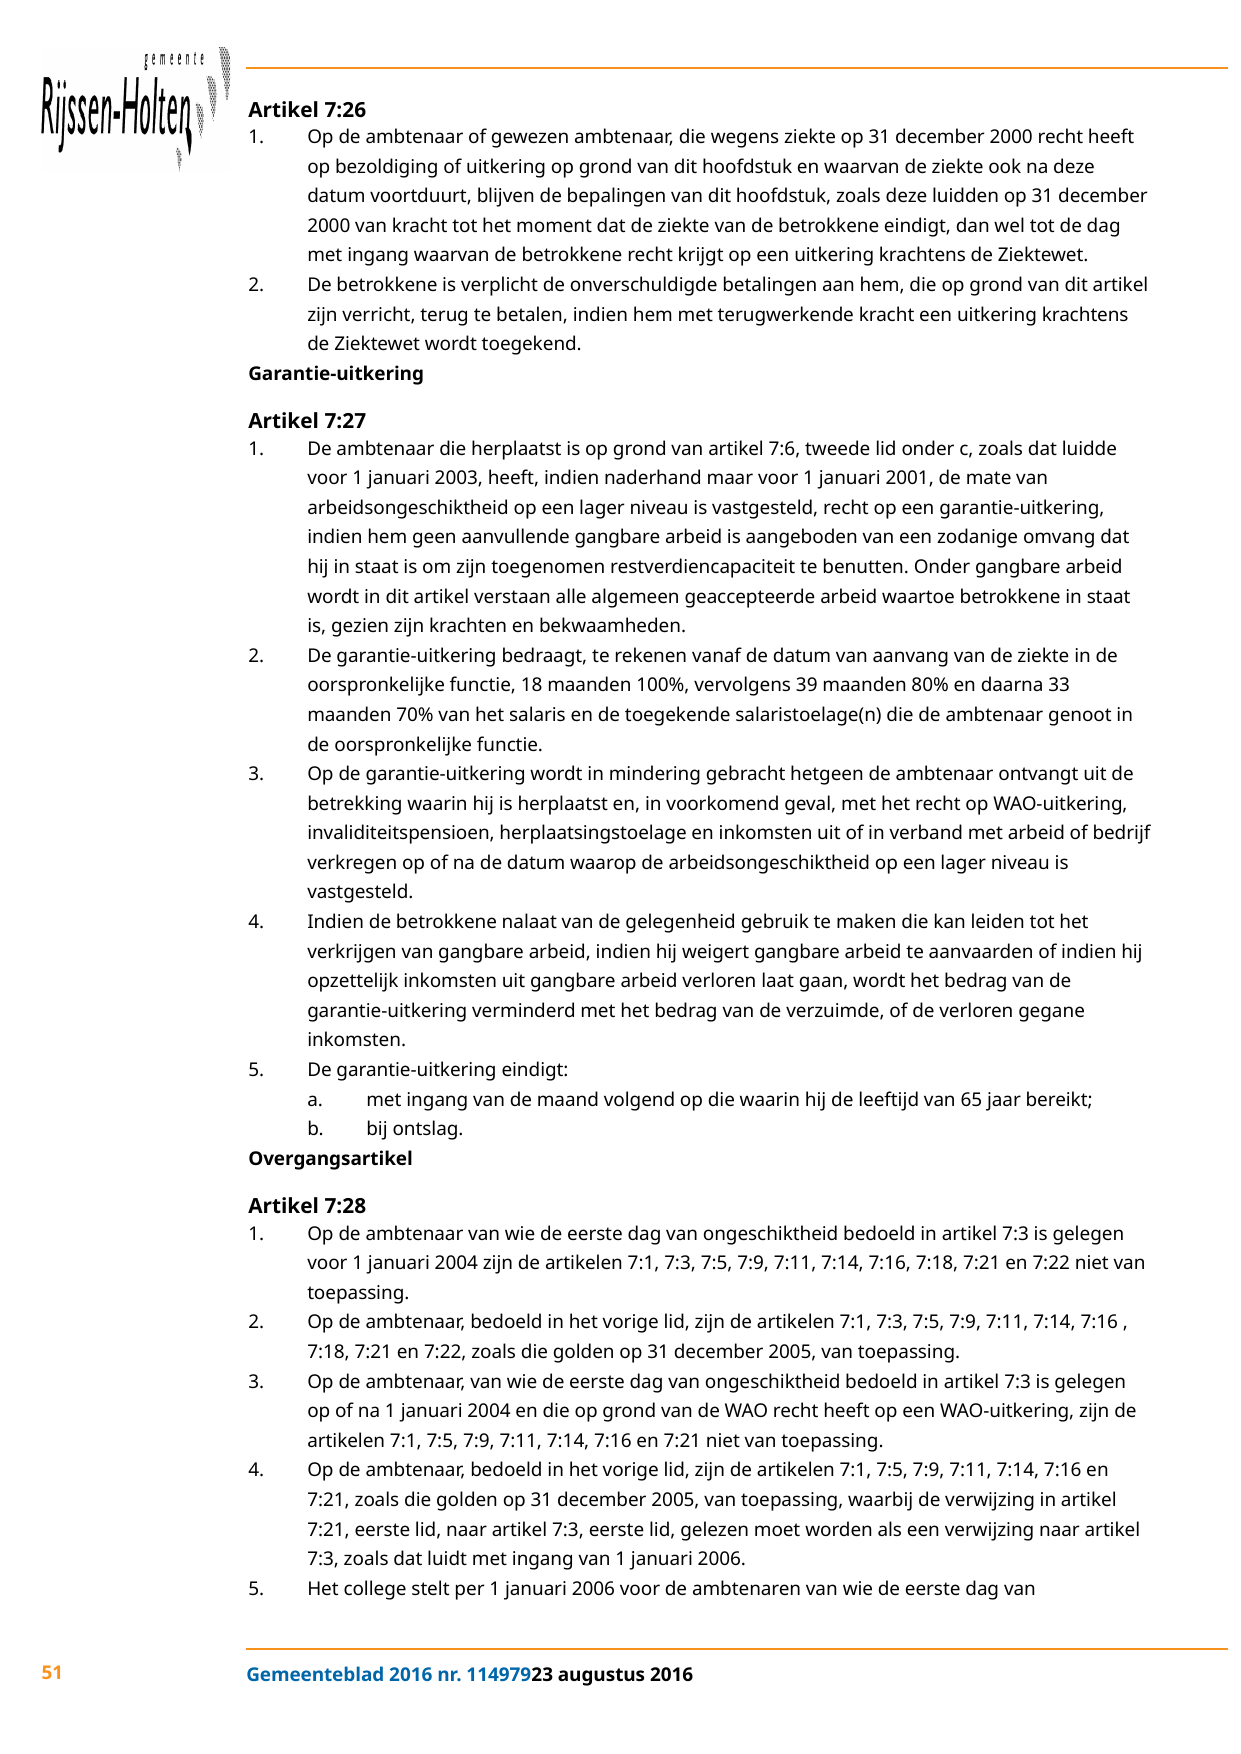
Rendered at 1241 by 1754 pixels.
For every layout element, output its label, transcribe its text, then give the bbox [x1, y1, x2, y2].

list Op de ambtenaar of gewezen ambtenaar, die wegens ziekte op 31 december 2000 recht heeft op bezoldiging of uitkering op grond van dit hoofdstuk en waarvan de ziekte ook na deze datum voortduurt, blijven de bepalingen van dit hoofdstuk, zoals deze luidden op 31 december 2000 van kracht tot het moment dat de ziekte van de betrokkene eindigt, dan wel tot de dag met ingang waarvan de betrokkene recht krijgt op een uitkering krachtens de Ziektewet. [248, 123, 1152, 267]
list De garantie-uitkering bedraagt, te rekenen vanaf de datum van aanvang van de ziekte in de oorspronkelijke functie, 18 maanden 100%, vervolgens 39 maanden 80% en daarna 33 maanden 70% van het salaris en de toegekende salaristoelage(n) die de ambtenaar genoot in de oorspronkelijke functie. [248, 642, 1152, 756]
list met ingang van de maand volgend op die waarin hij de leeftijd van 65 jaar bereikt; [307, 1086, 1152, 1111]
text Garantie-uitkering [248, 360, 1152, 386]
list Op de ambtenaar, van wie de eerste dag van ongeschiktheid bedoeld in artikel 7:3 is gelegen op of na 1 januari 2004 en die op grond van de WAO recht heeft op een WAO-uitkering, zijn de artikelen 7:1, 7:5, 7:9, 7:11, 7:14, 7:16 en 7:21 niet van toepassing. [248, 1368, 1152, 1453]
text Overgangsartikel [248, 1145, 1152, 1171]
list Op de ambtenaar van wie de eerste dag van ongeschiktheid bedoeld in artikel 7:3 is gelegen voor 1 januari 2004 zijn de artikelen 7:1, 7:3, 7:5, 7:9, 7:11, 7:14, 7:16, 7:18, 7:21 en 7:22 niet van toepassing. [248, 1220, 1152, 1305]
picture [41, 47, 231, 172]
list Op de garantie-uitkering wordt in mindering gebracht hetgeen de ambtenaar ontvangt uit de betrekking waarin hij is herplaatst en, in voorkomend geval, met het recht op WAO-uitkering, invaliditeitspensioen, herplaatsingstoelage en inkomsten uit of in verband met arbeid of bedrijf verkregen op of na de datum waarop de arbeidsongeschiktheid op een lager niveau is vastgesteld. [248, 760, 1152, 904]
list Indien de betrokkene nalaat van de gelegenheid gebruik te maken die kan leiden tot het verkrijgen van gangbare arbeid, indien hij weigert gangbare arbeid te aanvaarden of indien hij opzettelijk inkomsten uit gangbare arbeid verloren laat gaan, wordt het bedrag van de garantie-uitkering verminderd met het bedrag van de verzuimde, of de verloren gegane inkomsten. [248, 908, 1152, 1052]
list Op de ambtenaar, bedoeld in het vorige lid, zijn de artikelen 7:1, 7:3, 7:5, 7:9, 7:11, 7:14, 7:16 , 7:18, 7:21 en 7:22, zoals die golden op 31 december 2005, van toepassing. [248, 1309, 1152, 1364]
text Artikel 7:27 [248, 406, 1152, 435]
text Artikel 7:26 [248, 95, 1152, 123]
text Artikel 7:28 [248, 1191, 1152, 1220]
list De garantie-uitkering eindigt: [248, 1056, 1152, 1082]
list De betrokkene is verplicht de onverschuldigde betalingen aan hem, die op grond van dit artikel zijn verricht, terug te betalen, indien hem met terugwerkende kracht een uitkering krachtens de Ziektewet wordt toegekend. [248, 271, 1152, 356]
list Het college stelt per 1 januari 2006 voor de ambtenaren van wie de eerste dag van [248, 1575, 1152, 1601]
list De ambtenaar die herplaatst is op grond van artikel 7:6, tweede lid onder c, zoals dat luidde voor 1 januari 2003, heeft, indien naderhand maar voor 1 januari 2001, de mate van arbeidsongeschiktheid op een lager niveau is vastgesteld, recht op een garantie-uitkering, indien hem geen aanvullende gangbare arbeid is aangeboden van een zodanige omvang dat hij in staat is om zijn toegenomen restverdiencapaciteit te benutten. Onder gangbare arbeid wordt in dit artikel verstaan alle algemeen geaccepteerde arbeid waartoe betrokkene in staat is, gezien zijn krachten en bekwaamheden. [248, 435, 1152, 638]
list Op de ambtenaar, bedoeld in het vorige lid, zijn de artikelen 7:1, 7:5, 7:9, 7:11, 7:14, 7:16 en 7:21, zoals die golden op 31 december 2005, van toepassing, waarbij de verwijzing in artikel 7:21, eerste lid, naar artikel 7:3, eerste lid, gelezen moet worden als een verwijzing naar artikel 7:3, zoals dat luidt met ingang van 1 januari 2006. [248, 1457, 1152, 1571]
list bij ontslag. [307, 1115, 1152, 1141]
